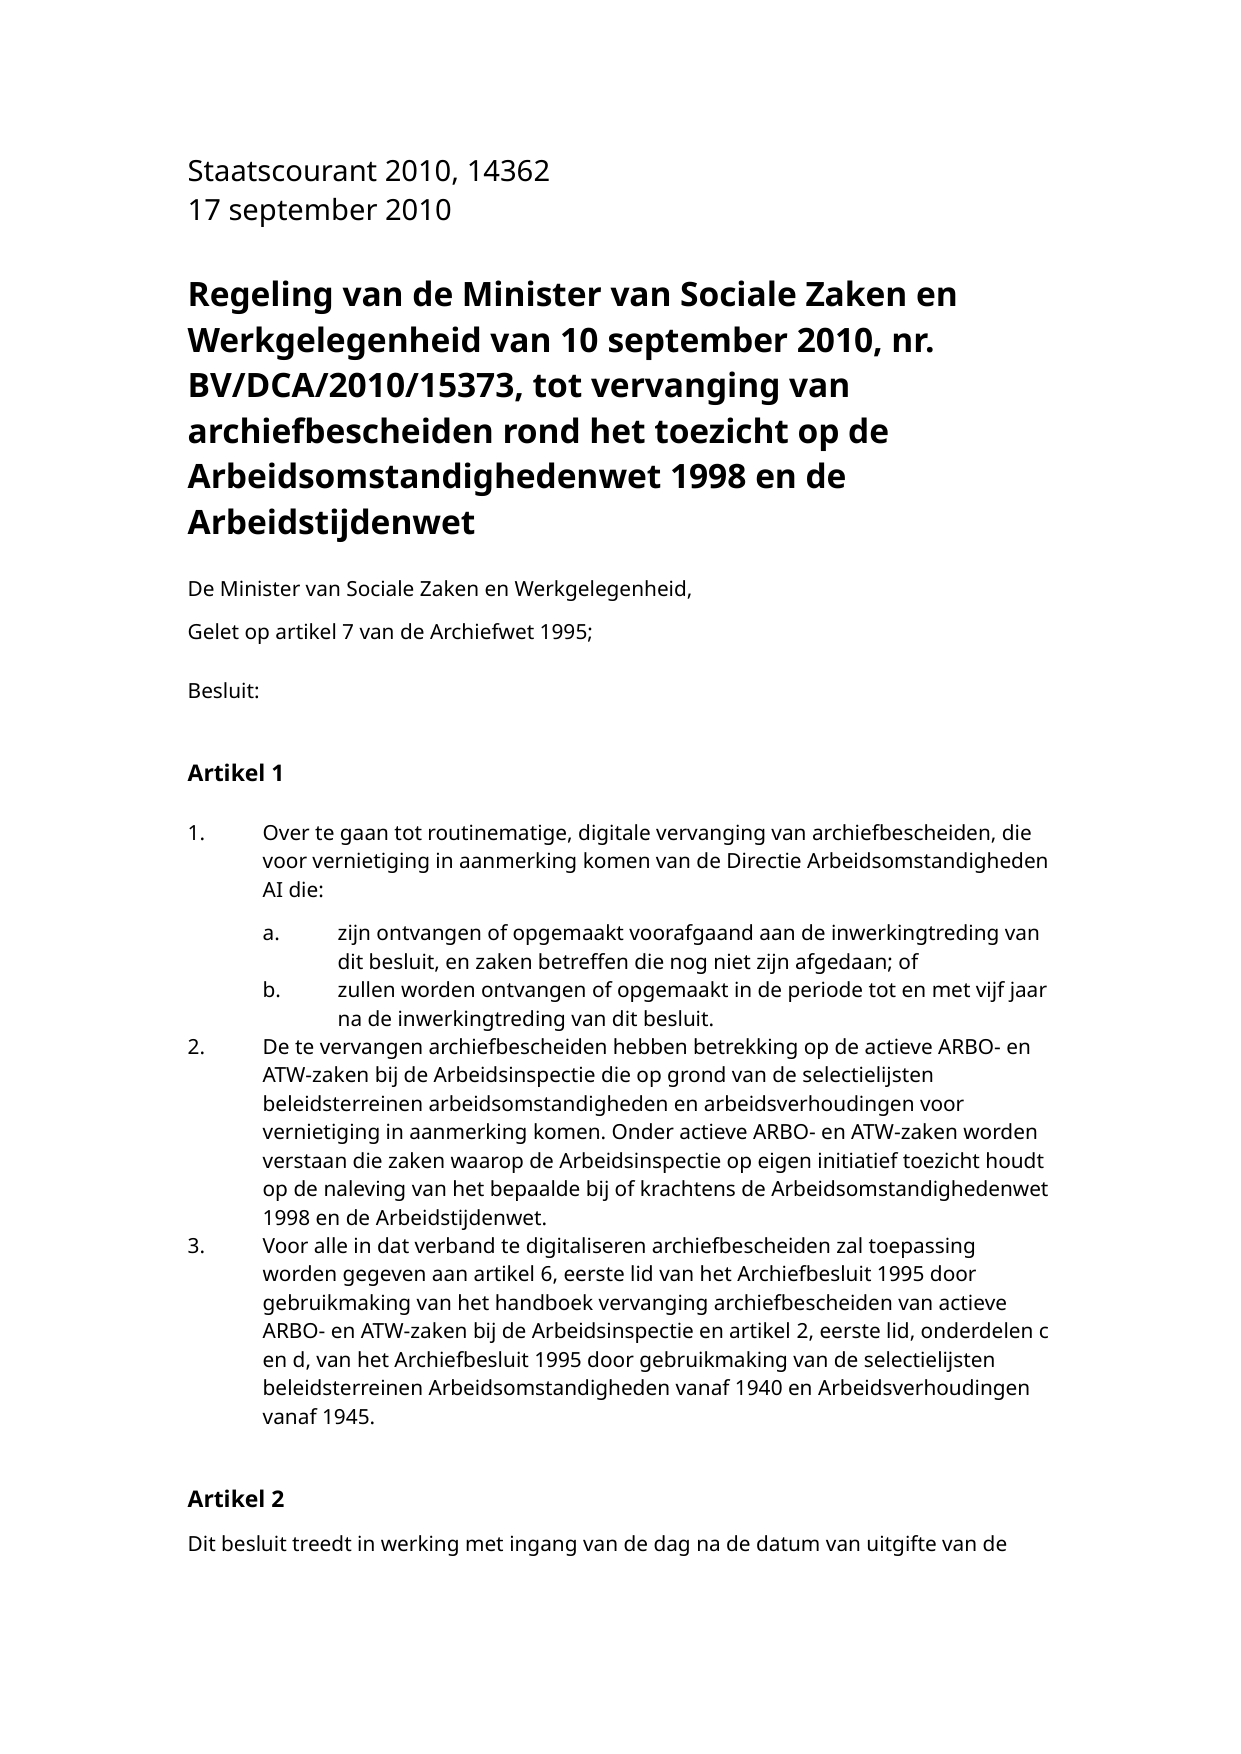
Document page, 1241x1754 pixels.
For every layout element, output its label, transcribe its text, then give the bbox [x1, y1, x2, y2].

list zullen worden ontvangen of opgemaakt in de periode tot en met vijf jaar na de inwerkingtreding van dit besluit. [262, 975, 1053, 1032]
list zijn ontvangen of opgemaakt voorafgaand aan de inwerkingtreding van dit besluit, en zaken betreffen die nog niet zijn afgedaan; of [262, 918, 1053, 975]
subtitle Artikel 2 [187, 1483, 1053, 1514]
subtitle Regeling van de Minister van Sociale Zaken en Werkgelegenheid van 10 september 2010, nr. BV/DCA/2010/15373, tot vervanging van archiefbescheiden rond het toezicht op de Arbeidsomstandighedenwet 1998 en de Arbeidstijdenwet [187, 271, 1053, 544]
list De te vervangen archiefbescheiden hebben betrekking op de actieve ARBO- en ATW-zaken bij de Arbeidsinspectie die op grond van de selectielijsten beleidsterreinen arbeidsomstandigheden en arbeidsverhoudingen voor vernietiging in aanmerking komen. Onder actieve ARBO- en ATW-zaken worden verstaan die zaken waarop de Arbeidsinspectie op eigen initiatief toezicht houdt op de naleving van het bepaalde bij of krachtens de Arbeidsomstandighedenwet 1998 en de Arbeidstijdenwet. [187, 1032, 1053, 1231]
list Over te gaan tot routinematige, digitale vervanging van archiefbescheiden, die voor vernietiging in aanmerking komen van de Directie Arbeidsomstandigheden AI die: [187, 818, 1053, 903]
text 17 september 2010 [187, 190, 1053, 229]
text Dit besluit treedt in werking met ingang van de dag na de datum van uitgifte van de [187, 1529, 1053, 1557]
subtitle Artikel 1 [187, 757, 1053, 788]
text Besluit: [187, 676, 1053, 704]
text Staatscourant 2010, 14362 [187, 150, 1053, 190]
list Voor alle in dat verband te digitaliseren archiefbescheiden zal toepassing worden gegeven aan artikel 6, eerste lid van het Archiefbesluit 1995 door gebruikmaking van het handboek vervanging archiefbescheiden van actieve ARBO- en ATW-zaken bij de Arbeidsinspectie en artikel 2, eerste lid, onderdelen c en d, van het Archiefbesluit 1995 door gebruikmaking van de selectielijsten beleidsterreinen Arbeidsomstandigheden vanaf 1940 en Arbeidsverhoudingen vanaf 1945. [187, 1231, 1053, 1430]
text Gelet op artikel 7 van de Archiefwet 1995; [187, 617, 1053, 646]
text De Minister van Sociale Zaken en Werkgelegenheid, [187, 574, 1053, 602]
